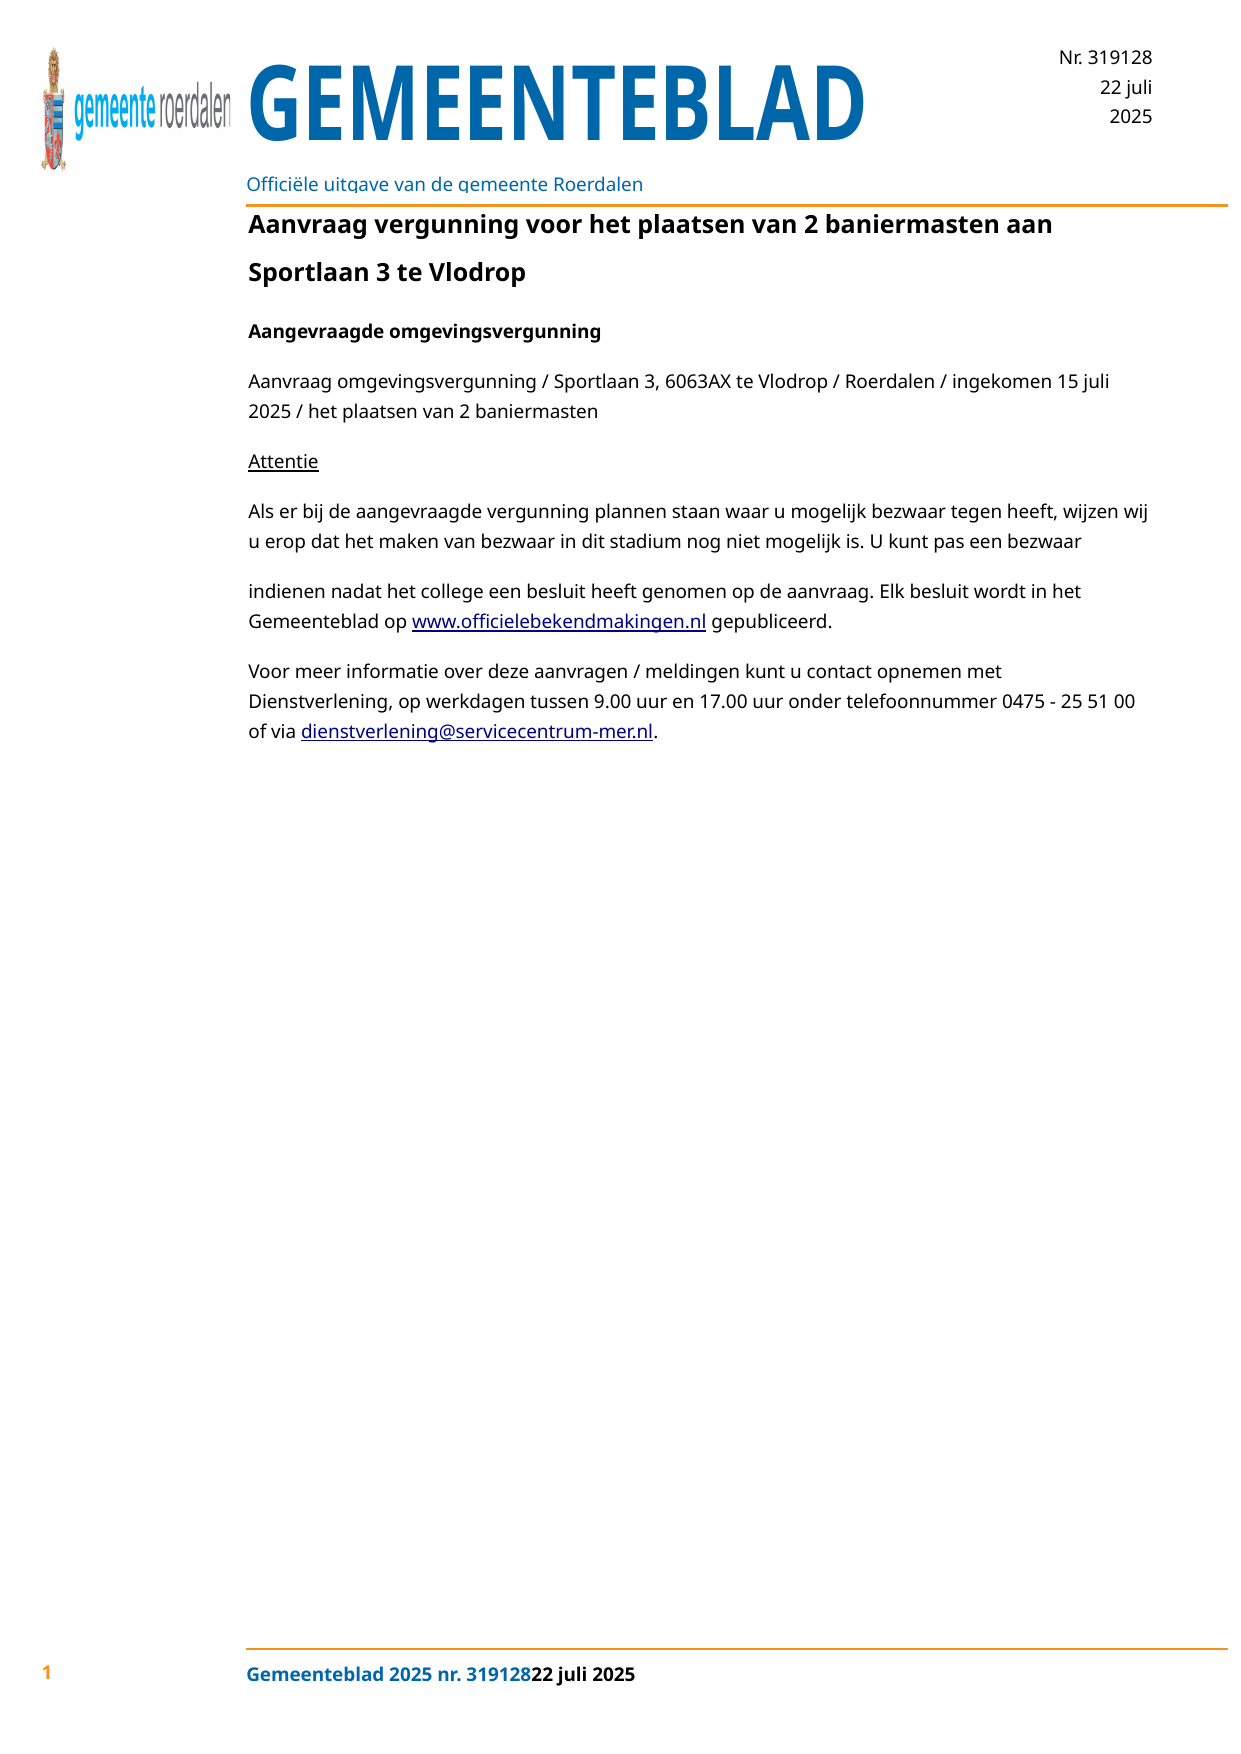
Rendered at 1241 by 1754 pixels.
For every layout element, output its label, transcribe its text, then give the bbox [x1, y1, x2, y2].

text Als er bij de aangevraagde vergunning plannen staan waar u mogelijk bezwaar tegen heeft, wijzen wij u erop dat het maken van bezwaar in dit stadium nog niet mogelijk is. U kunt pas een bezwaar [248, 499, 1152, 554]
text Voor meer informatie over deze aanvragen / meldingen kunt u contact opnemen met Dienstverlening, op werkdagen tussen 9.00 uur en 17.00 uur onder telefoonnummer 0475 - 25 51 00 of via dienstverlening@servicecentrum-mer.nl. [248, 659, 1152, 744]
text Aangevraagde omgevingsvergunning [248, 318, 1152, 344]
text indienen nadat het college een besluit heeft genomen op de aanvraag. Elk besluit wordt in het Gemeenteblad op www.officielebekendmakingen.nl gepubliceerd. [248, 579, 1152, 634]
text Aanvraag vergunning voor het plaatsen van 2 baniermasten aan Sportlaan 3 te Vlodrop [248, 207, 1152, 288]
picture [41, 47, 231, 172]
text Attentie [248, 448, 1152, 474]
text Aanvraag omgevingsvergunning / Sportlaan 3, 6063AX te Vlodrop / Roerdalen / ingekomen 15 juli 2025 / het plaatsen van 2 baniermasten [248, 368, 1152, 424]
